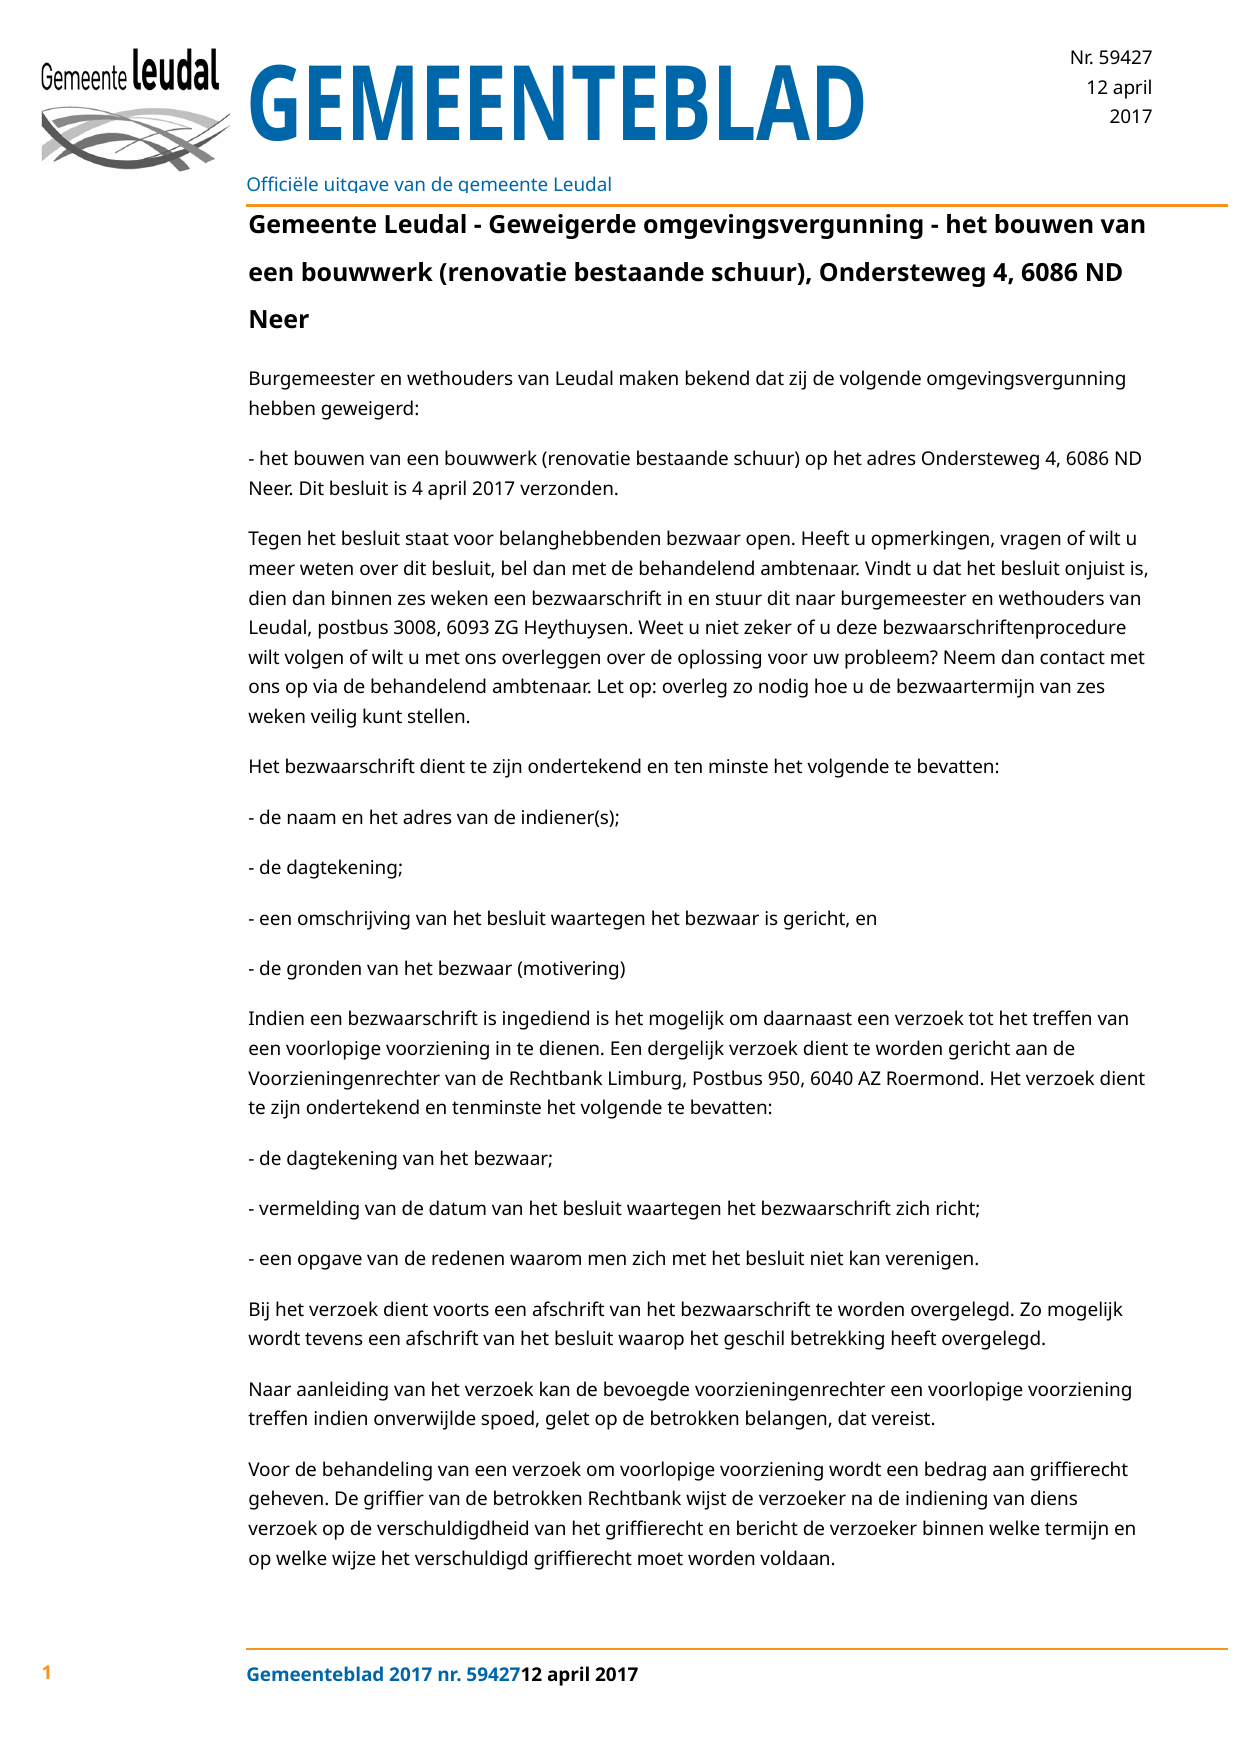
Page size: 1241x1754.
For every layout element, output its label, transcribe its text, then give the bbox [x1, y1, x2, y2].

text Het bezwaarschrift dient te zijn ondertekend en ten minste het volgende te bevatten: [248, 753, 1152, 779]
picture [41, 47, 231, 172]
text - een omschrijving van het besluit waartegen het bezwaar is gericht, en [248, 905, 1152, 930]
text - de dagtekening; [248, 854, 1152, 880]
text Tegen het besluit staat voor belanghebbenden bezwaar open. Heeft u opmerkingen, vragen of wilt u meer weten over dit besluit, bel dan met de behandelend ambtenaar. Vindt u dat het besluit onjuist is, dien dan binnen zes weken een bezwaarschrift in en stuur dit naar burgemeester en wethouders van Leudal, postbus 3008, 6093 ZG Heythuysen. Weet u niet zeker of u deze bezwaarschriftenprocedure wilt volgen of wilt u met ons overleggen over de oplossing voor uw probleem? Neem dan contact met ons op via de behandelend ambtenaar. Let op: overleg zo nodig hoe u de bezwaartermijn van zes weken veilig kunt stellen. [248, 526, 1152, 729]
text Burgemeester en wethouders van Leudal maken bekend dat zij de volgende omgevingsvergunning hebben geweigerd: [248, 366, 1152, 421]
text Naar aanleiding van het verzoek kan de bevoegde voorzieningenrechter een voorlopige voorziening treffen indien onverwijlde spoed, gelet op de betrokken belangen, dat vereist. [248, 1376, 1152, 1431]
text Voor de behandeling van een verzoek om voorlopige voorziening wordt een bedrag aan griffierecht geheven. De griffier van de betrokken Rechtbank wijst de verzoeker na de indiening van diens verzoek op de verschuldigdheid van het griffierecht en bericht de verzoeker binnen welke termijn en op welke wijze het verschuldigd griffierecht moet worden voldaan. [248, 1456, 1152, 1570]
text - een opgave van de redenen waarom men zich met het besluit niet kan verenigen. [248, 1246, 1152, 1271]
text Gemeente Leudal - Geweigerde omgevingsvergunning - het bouwen van een bouwwerk (renovatie bestaande schuur), Ondersteweg 4, 6086 ND Neer [248, 207, 1152, 336]
text - de naam en het adres van de indiener(s); [248, 804, 1152, 829]
text Indien een bezwaarschrift is ingediend is het mogelijk om daarnaast een verzoek tot het treffen van een voorlopige voorziening in te dienen. Een dergelijk verzoek dient te worden gericht aan de Voorzieningenrechter van de Rechtbank Limburg, Postbus 950, 6040 AZ Roermond. Het verzoek dient te zijn ondertekend en tenminste het volgende te bevatten: [248, 1006, 1152, 1120]
text - vermelding van de datum van het besluit waartegen het bezwaarschrift zich richt; [248, 1195, 1152, 1221]
text - de gronden van het bezwaar (motivering) [248, 955, 1152, 981]
text - het bouwen van een bouwwerk (renovatie bestaande schuur) op het adres Ondersteweg 4, 6086 ND Neer. Dit besluit is 4 april 2017 verzonden. [248, 446, 1152, 501]
text Bij het verzoek dient voorts een afschrift van het bezwaarschrift te worden overgelegd. Zo mogelijk wordt tevens een afschrift van het besluit waarop het geschil betrekking heeft overgelegd. [248, 1296, 1152, 1351]
text - de dagtekening van het bezwaar; [248, 1145, 1152, 1170]
